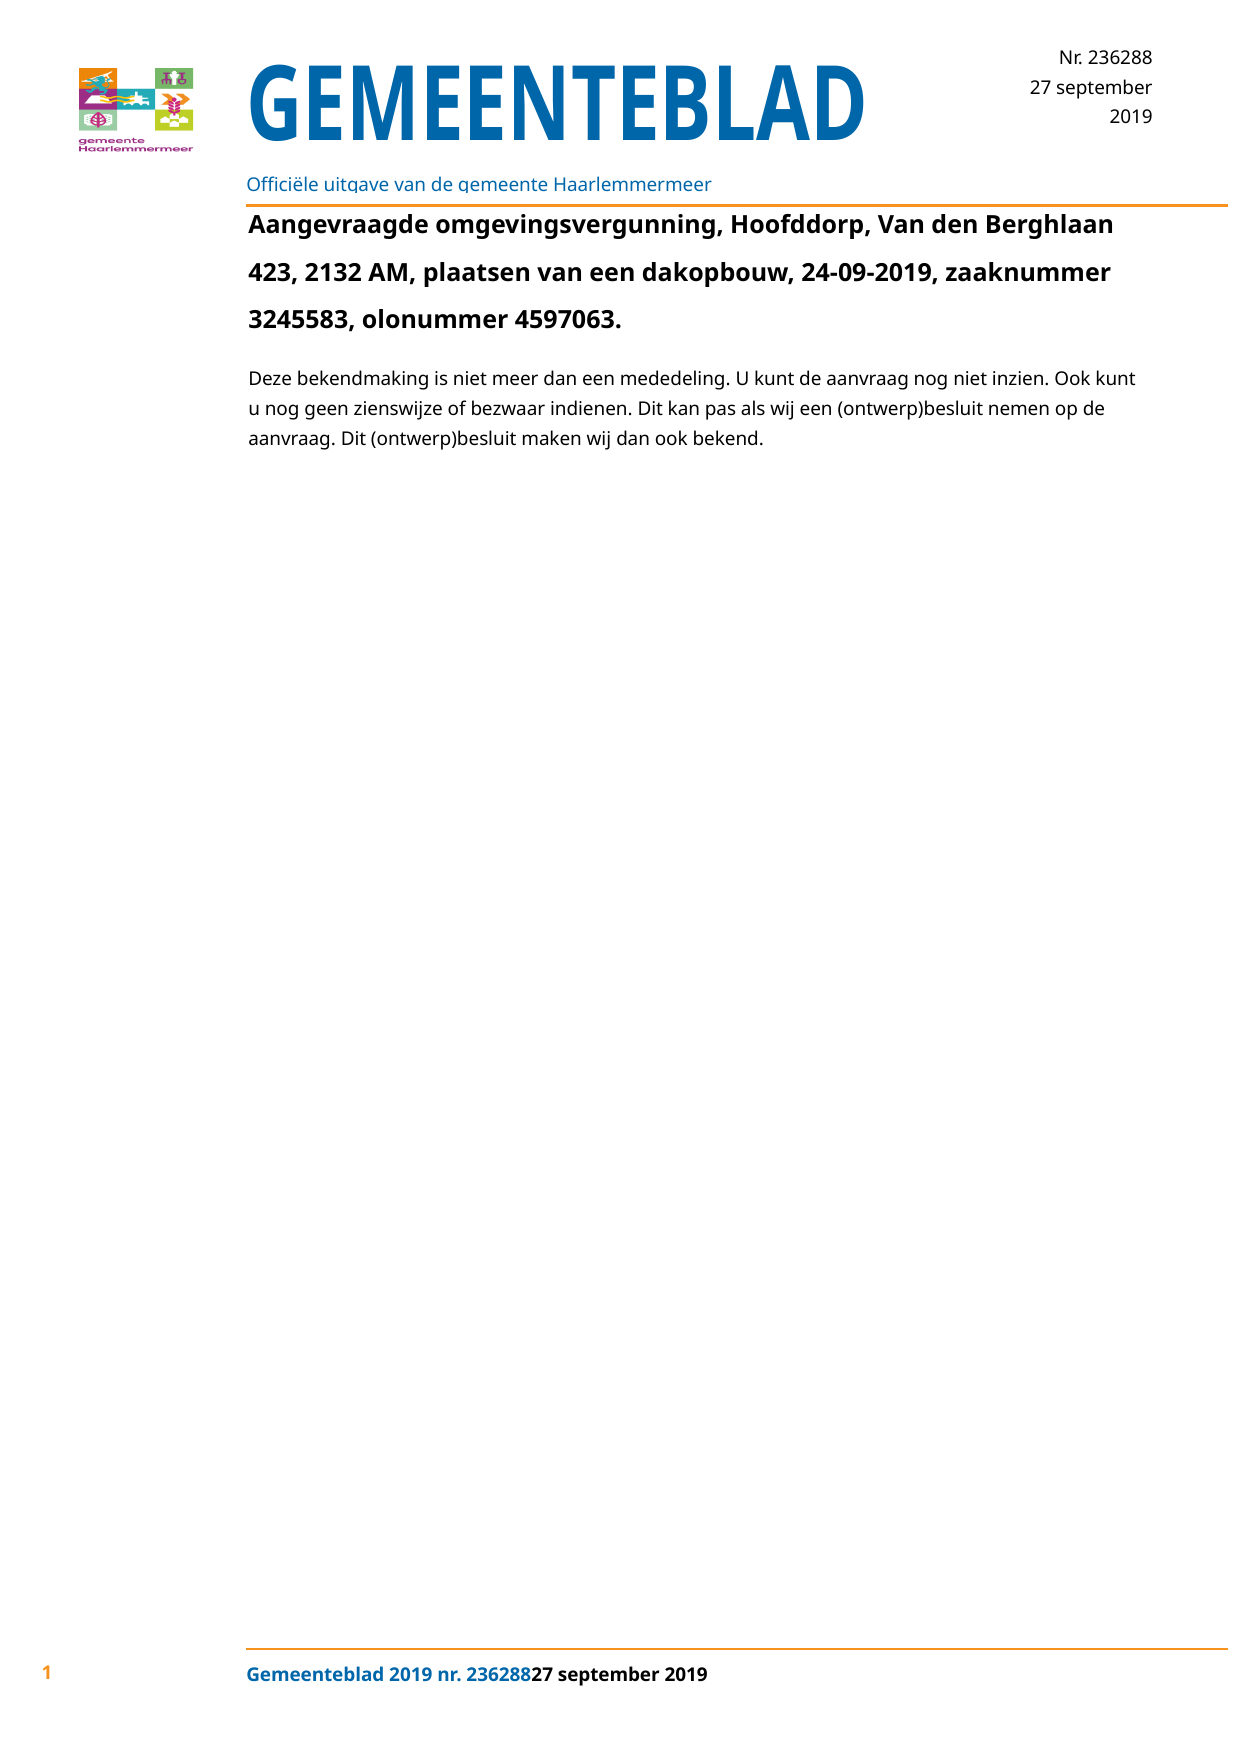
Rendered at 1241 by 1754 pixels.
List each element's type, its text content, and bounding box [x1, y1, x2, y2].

text Deze bekendmaking is niet meer dan een mededeling. U kunt de aanvraag nog niet inzien. Ook kunt u nog geen zienswijze of bezwaar indienen. Dit kan pas als wij een (ontwerp)besluit nemen op de aanvraag. Dit (ontwerp)besluit maken wij dan ook bekend. [248, 366, 1152, 450]
text Aangevraagde omgevingsvergunning, Hoofddorp, Van den Berghlaan 423, 2132 AM, plaatsen van een dakopbouw, 24-09-2019, zaaknummer 3245583, olonummer 4597063. [248, 207, 1152, 336]
picture [41, 47, 231, 172]
